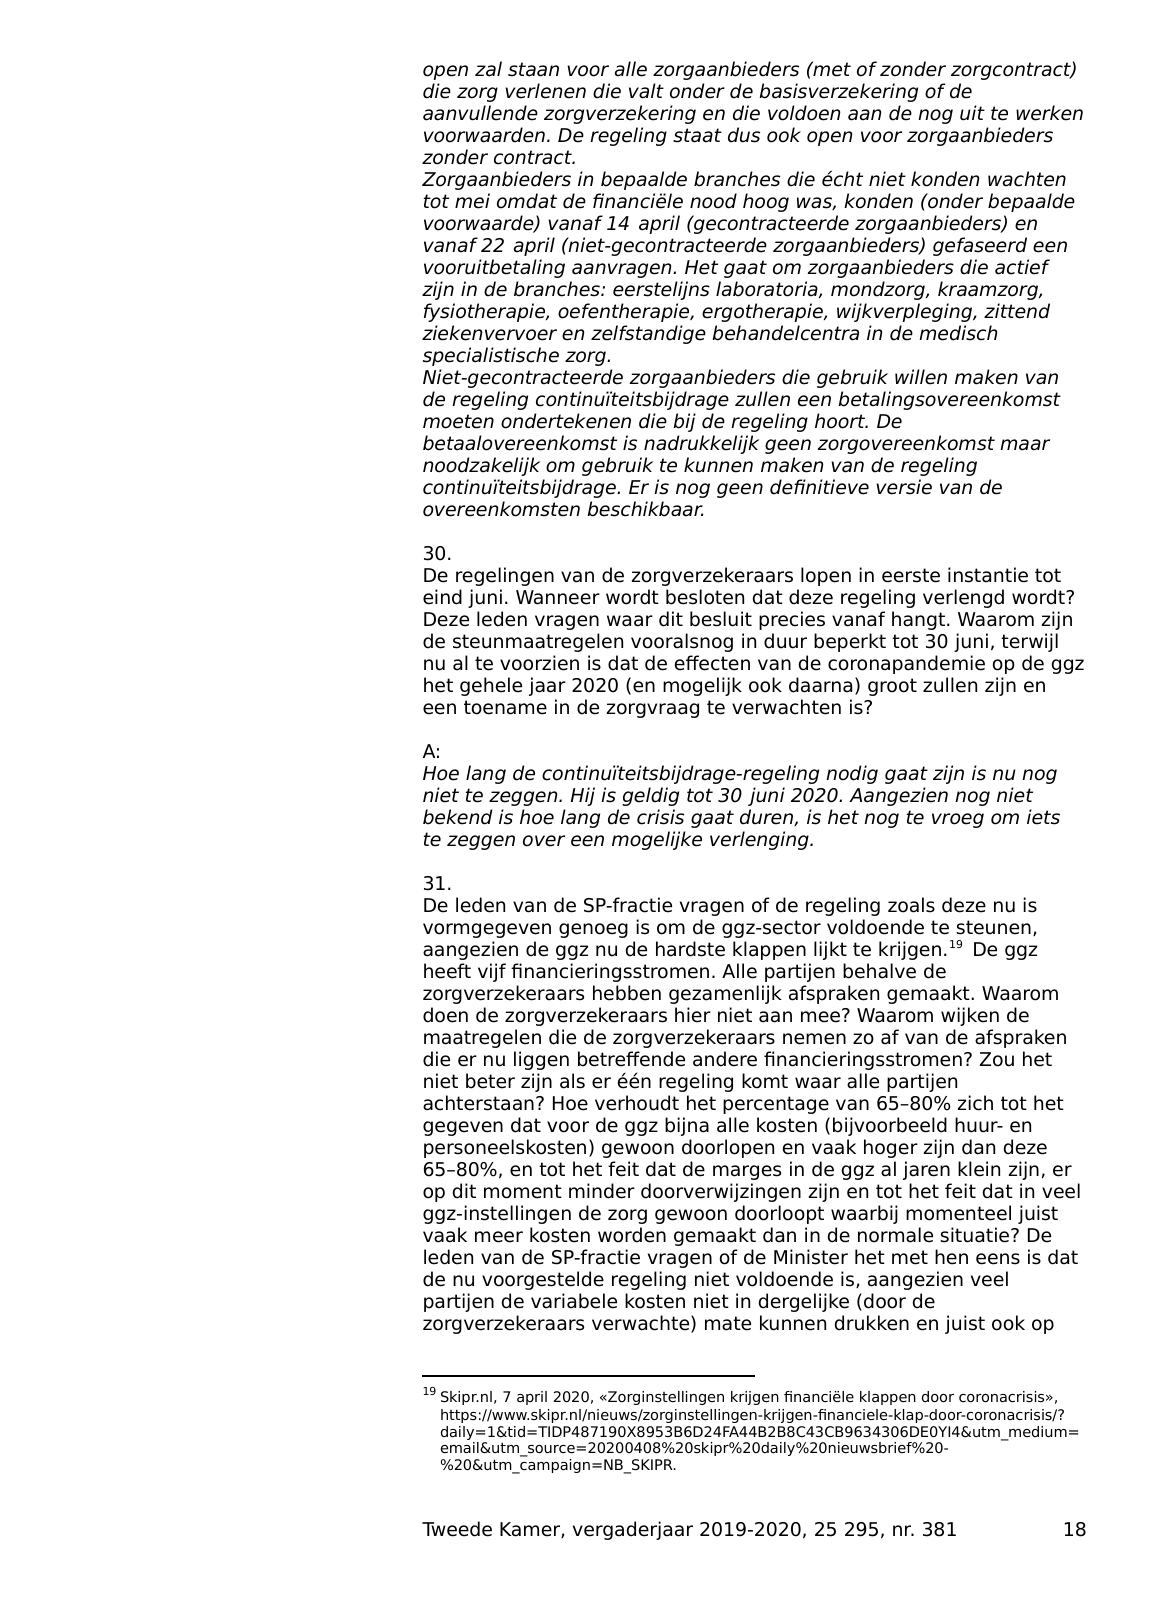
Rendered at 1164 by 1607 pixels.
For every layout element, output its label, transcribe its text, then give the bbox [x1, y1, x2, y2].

text De regelingen van de zorgverzekeraars lopen in eerste instantie tot eind juni. Wanneer wordt besloten dat deze regeling verlengd wordt? Deze leden vragen waar dit besluit precies vanaf hangt. Waarom zijn de steunmaatregelen vooralsnog in duur beperkt tot 30 juni, terwijl nu al te voorzien is dat de effecten van de coronapandemie op de ggz het gehele jaar 2020 (en mogelijk ook daarna) groot zullen zijn en een toename in de zorgvraag te verwachten is? [422, 565, 1087, 719]
text 31. [422, 873, 1087, 895]
text Skipr.nl, 7 april 2020, «Zorginstellingen krijgen financiële klappen door coronacrisis», https://www.skipr.nl/nieuws/zorginstellingen-krijgen-financiele-klap-door-coronacrisis/?daily=1&tid=TIDP487190X8953B6D24FA44B2B8C43CB9634306DE0YI4&utm_medium=email&utm_source=20200408%20skipr%20daily%20nieuwsbrief%20-%20&utm_campaign=NB_SKIPR. [422, 1385, 1087, 1474]
text A: [422, 741, 1087, 763]
text Hoe lang de continuïteitsbijdrage-regeling nodig gaat zijn is nu nog niet te zeggen. Hij is geldig tot 30 juni 2020. Aangezien nog niet bekend is hoe lang de crisis gaat duren, is het nog te vroeg om iets te zeggen over een mogelijke verlenging. [422, 763, 1087, 851]
text Niet-gecontracteerde zorgaanbieders die gebruik willen maken van de regeling continuïteitsbijdrage zullen een betalingsovereenkomst moeten ondertekenen die bij de regeling hoort. De betaalovereenkomst is nadrukkelijk geen zorgovereenkomst maar noodzakelijk om gebruik te kunnen maken van de regeling continuïteitsbijdrage. Er is nog geen definitieve versie van de overeenkomsten beschikbaar. [422, 367, 1087, 521]
text open zal staan voor alle zorgaanbieders (met of zonder zorgcontract) die zorg verlenen die valt onder de basisverzekering of de aanvullende zorgverzekering en die voldoen aan de nog uit te werken voorwaarden. De regeling staat dus ook open voor zorgaanbieders zonder contract. [422, 59, 1087, 169]
text De leden van de SP-fractie vragen of de regeling zoals deze nu is vormgegeven genoeg is om de ggz-sector voldoende te steunen, aangezien de ggz nu de hardste klappen lijkt te krijgen. De ggz heeft vijf financieringsstromen. Alle partijen behalve de zorgverzekeraars hebben gezamenlijk afspraken gemaakt. Waarom doen de zorgverzekeraars hier niet aan mee? Waarom wijken de maatregelen die de zorgverzekeraars nemen zo af van de afspraken die er nu liggen betreffende andere financieringsstromen? Zou het niet beter zijn als er één regeling komt waar alle partijen achterstaan? Hoe verhoudt het percentage van 65–80% zich tot het gegeven dat voor de ggz bijna alle kosten (bijvoorbeeld huur- en personeelskosten) gewoon doorlopen en vaak hoger zijn dan deze 65–80%, en tot het feit dat de marges in de ggz al jaren klein zijn, er op dit moment minder doorverwijzingen zijn en tot het feit dat in veel ggz-instellingen de zorg gewoon doorloopt waarbij momenteel juist vaak meer kosten worden gemaakt dan in de normale situatie? De leden van de SP-fractie vragen of de Minister het met hen eens is dat de nu voorgestelde regeling niet voldoende is, aangezien veel partijen de variabele kosten niet in dergelijke (door de zorgverzekeraars verwachte) mate kunnen drukken en juist ook op [422, 895, 1087, 1334]
text 30. [422, 543, 1087, 565]
text Zorgaanbieders in bepaalde branches die écht niet konden wachten tot mei omdat de financiële nood hoog was, konden (onder bepaalde voorwaarde) vanaf 14 april (gecontracteerde zorgaanbieders) en vanaf 22 april (niet-gecontracteerde zorgaanbieders) gefaseerd een vooruitbetaling aanvragen. Het gaat om zorgaanbieders die actief zijn in de branches: eerstelijns laboratoria, mondzorg, kraamzorg, fysiotherapie, oefentherapie, ergotherapie, wijkverpleging, zittend ziekenvervoer en zelfstandige behandelcentra in de medisch specialistische zorg. [422, 169, 1087, 367]
